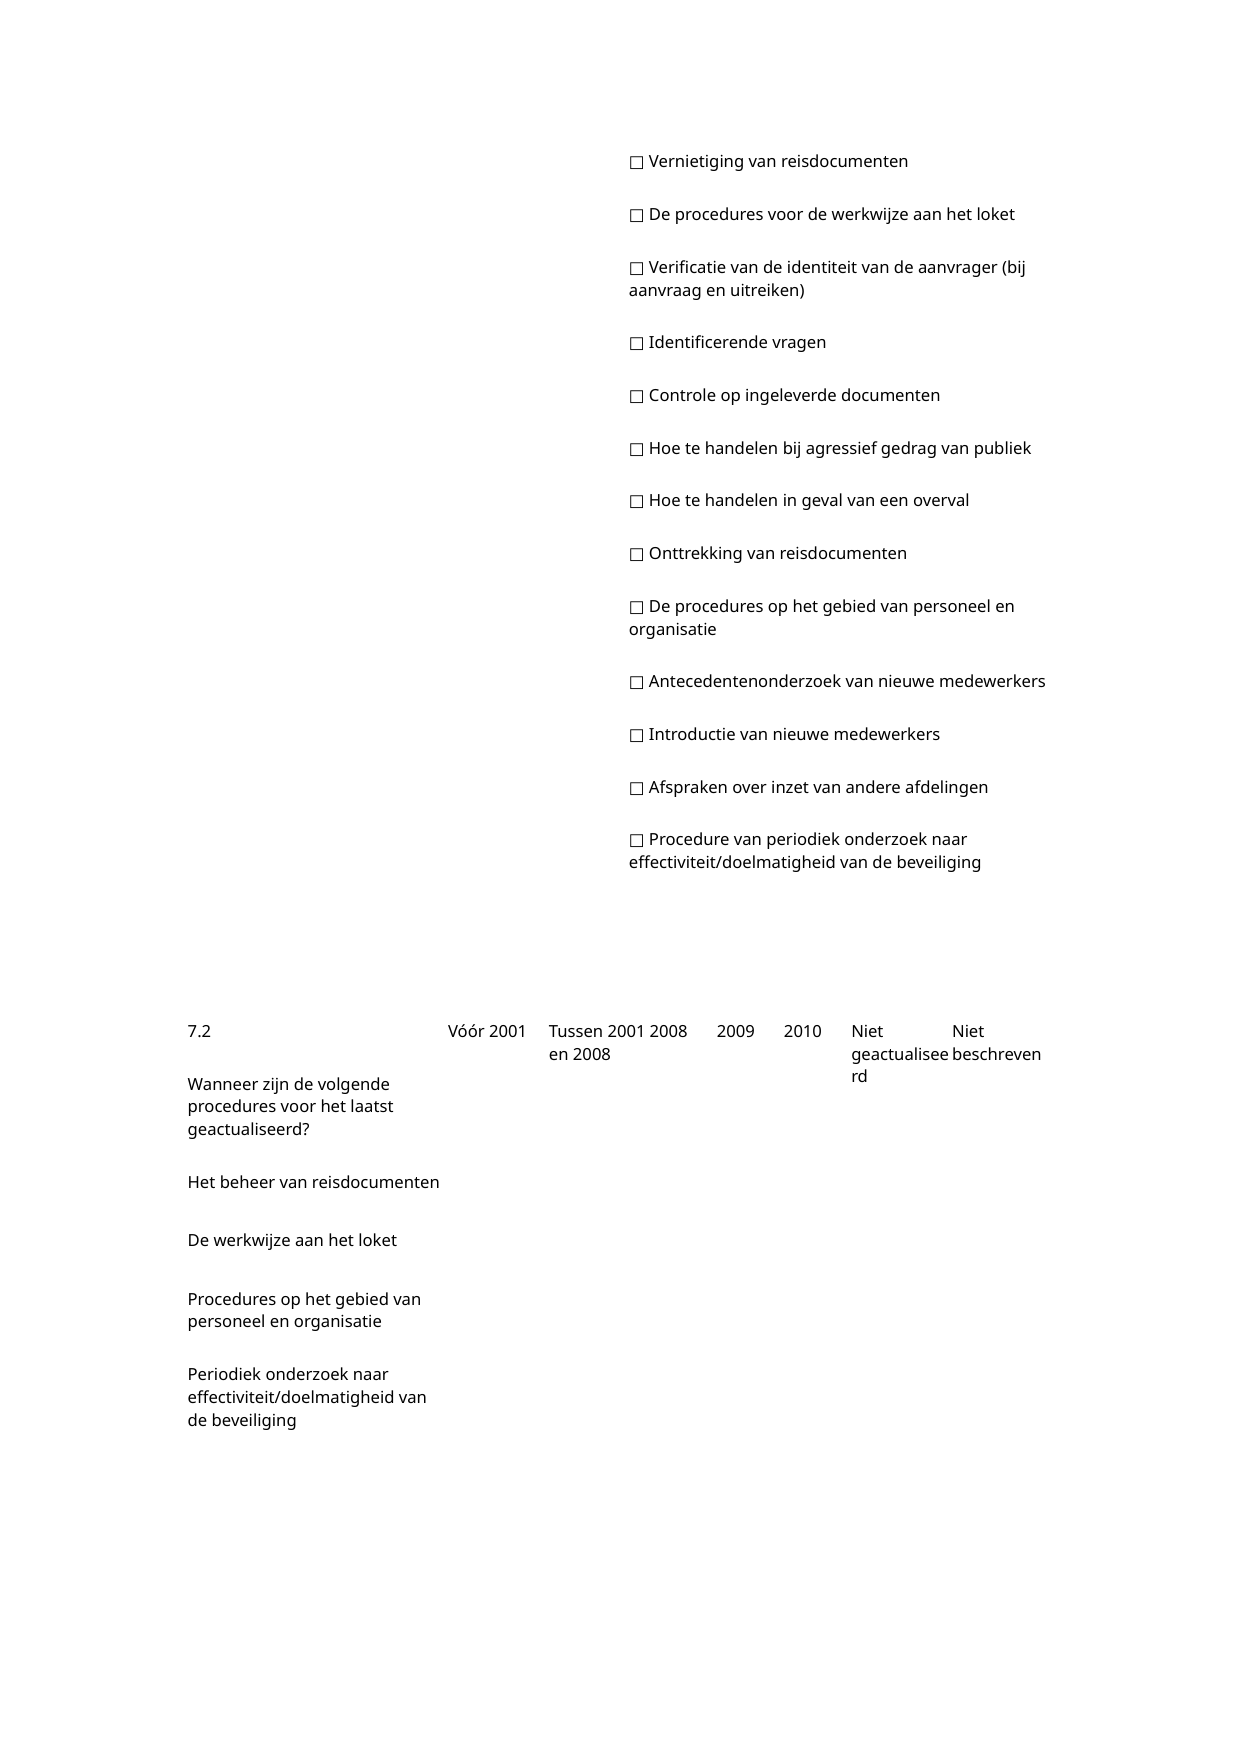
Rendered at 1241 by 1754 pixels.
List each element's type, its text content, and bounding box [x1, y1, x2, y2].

table_header 2008 [649, 1020, 717, 1171]
table_cell [549, 1363, 649, 1461]
table_header 7.2 Wanneer zijn de volgende procedures voor het laatst geactualiseerd? [188, 1020, 448, 1171]
table_cell [851, 1363, 952, 1461]
table_header 2009 [717, 1020, 784, 1171]
table_cell [448, 1288, 549, 1363]
table_cell [784, 1363, 851, 1461]
table_cell Procedures op het gebied van personeel en organisatie [188, 1288, 448, 1363]
table_cell [649, 1229, 717, 1287]
table_cell [549, 1288, 649, 1363]
table_cell [188, 150, 248, 903]
table_cell De werkwijze aan het loket [188, 1229, 448, 1287]
table_cell [952, 1288, 1053, 1363]
table_cell [851, 1229, 952, 1287]
table_header Niet beschreven [952, 1020, 1053, 1171]
table_cell □ Vernietiging van reisdocumenten □ De procedures voor de werkwijze aan het loket □ Verificatie van de identiteit van de aanvrager (bij aanvraag en uitreiken) □ Identificerende vragen □ Controle op ingeleverde documenten □ Hoe te handelen bij agressief gedrag van publiek □ Hoe te handelen in geval van een overval □ Onttrekking van reisdocumenten □ De procedures op het gebied van personeel en organisatie □ Antecedentenonderzoek van nieuwe medewerkers □ Introductie van nieuwe medewerkers □ Afspraken over inzet van andere afdelingen □ Procedure van periodiek onderzoek naar effectiviteit/doelmatigheid van de beveiliging [629, 150, 1053, 903]
table_cell Periodiek onderzoek naar effectiviteit/doelmatigheid van de beveiliging [188, 1363, 448, 1461]
table_cell [448, 1363, 549, 1461]
table_cell [717, 1171, 784, 1229]
table_cell [649, 1288, 717, 1363]
table_cell [717, 1229, 784, 1287]
table_cell [717, 1363, 784, 1461]
table_cell [851, 1288, 952, 1363]
table_cell Het beheer van reisdocumenten [188, 1171, 448, 1229]
table_cell [649, 1171, 717, 1229]
table_cell [549, 1171, 649, 1229]
table_header Niet geactualiseerd [851, 1020, 952, 1171]
table_cell [784, 1288, 851, 1363]
table_cell [952, 1171, 1053, 1229]
table_cell [784, 1171, 851, 1229]
table_cell [448, 1171, 549, 1229]
table_cell [717, 1288, 784, 1363]
table_cell [448, 1229, 549, 1287]
table_header Vóór 2001 [448, 1020, 549, 1171]
table_cell [952, 1363, 1053, 1461]
table_header 2010 [784, 1020, 851, 1171]
table_cell [851, 1171, 952, 1229]
table_cell [549, 1229, 649, 1287]
table_cell [649, 1363, 717, 1461]
table_cell [952, 1229, 1053, 1287]
table_header Tussen 2001 en 2008 [549, 1020, 649, 1171]
table_cell [784, 1229, 851, 1287]
table_cell [248, 150, 629, 903]
